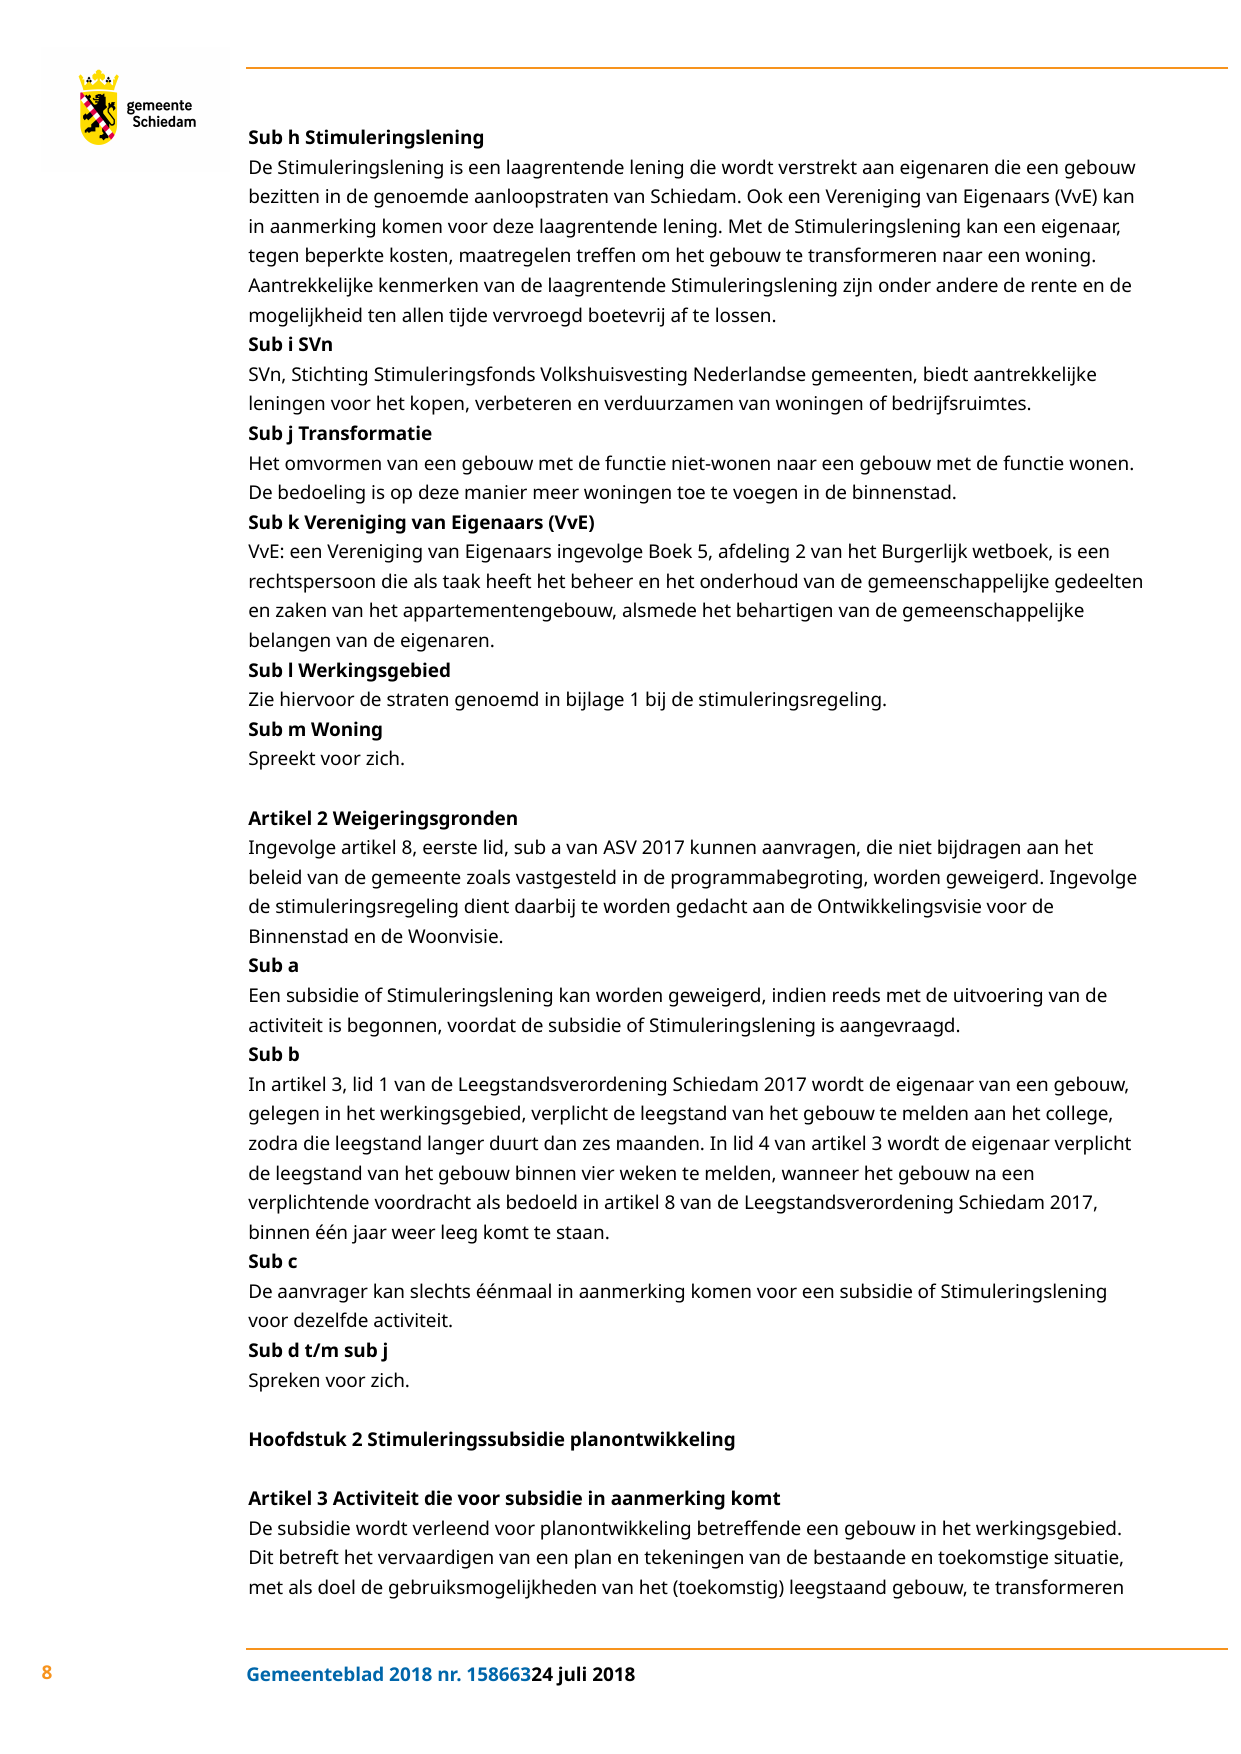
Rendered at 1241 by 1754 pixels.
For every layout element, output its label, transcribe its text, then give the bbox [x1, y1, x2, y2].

text Sub i SVn [248, 331, 1152, 357]
text De aanvrager kan slechts éénmaal in aanmerking komen voor een subsidie of Stimuleringslening voor dezelfde activiteit. [248, 1278, 1152, 1333]
text VvE: een Vereniging van Eigenaars ingevolge Boek 5, afdeling 2 van het Burgerlijk wetboek, is een rechtspersoon die als taak heeft het beheer en het onderhoud van de gemeenschappelijke gedeelten en zaken van het appartementengebouw, alsmede het behartigen van de gemeenschappelijke belangen van de eigenaren. [248, 538, 1152, 653]
text Hoofdstuk 2 Stimuleringssubsidie planontwikkeling [248, 1426, 1152, 1452]
text Ingevolge artikel 8, eerste lid, sub a van ASV 2017 kunnen aanvragen, die niet bijdragen aan het beleid van de gemeente zoals vastgesteld in de programmabegroting, worden geweigerd. Ingevolge de stimuleringsregeling dient daarbij te worden gedacht aan de Ontwikkelingsvisie voor de Binnenstad en de Woonvisie. [248, 834, 1152, 949]
text Het omvormen van een gebouw met de functie niet-wonen naar een gebouw met de functie wonen. De bedoeling is op deze manier meer woningen toe te voegen in de binnenstad. [248, 450, 1152, 505]
text SVn, Stichting Stimuleringsfonds Volkshuisvesting Nederlandse gemeenten, biedt aantrekkelijke leningen voor het kopen, verbeteren en verduurzamen van woningen of bedrijfsruimtes. [248, 361, 1152, 416]
picture [41, 47, 231, 172]
text Sub c [248, 1248, 1152, 1274]
text Spreekt voor zich. [248, 746, 1152, 771]
text Spreken voor zich. [248, 1367, 1152, 1393]
text Sub h Stimuleringslening [248, 124, 1152, 150]
text De Stimuleringslening is een laagrentende lening die wordt verstrekt aan eigenaren die een gebouw bezitten in de genoemde aanloopstraten van Schiedam. Ook een Vereniging van Eigenaars (VvE) kan in aanmerking komen voor deze laagrentende lening. Met de Stimuleringslening kan een eigenaar, tegen beperkte kosten, maatregelen treffen om het gebouw te transformeren naar een woning. Aantrekkelijke kenmerken van de laagrentende Stimuleringslening zijn onder andere de rente en de mogelijkheid ten allen tijde vervroegd boetevrij af te lossen. [248, 154, 1152, 328]
text Sub d t/m sub j [248, 1337, 1152, 1363]
text Artikel 3 Activiteit die voor subsidie in aanmerking komt [248, 1485, 1152, 1511]
text Sub a [248, 953, 1152, 978]
text Sub k Vereniging van Eigenaars (VvE) [248, 509, 1152, 535]
text Sub b [248, 1041, 1152, 1067]
text Sub j Transformatie [248, 420, 1152, 446]
text Artikel 2 Weigeringsgronden [248, 805, 1152, 831]
text Sub l Werkingsgebied [248, 657, 1152, 683]
text Sub m Woning [248, 716, 1152, 742]
text Zie hiervoor de straten genoemd in bijlage 1 bij de stimuleringsregeling. [248, 686, 1152, 712]
text De subsidie wordt verleend voor planontwikkeling betreffende een gebouw in het werkingsgebied. Dit betreft het vervaardigen van een plan en tekeningen van de bestaande en toekomstige situatie, met als doel de gebruiksmogelijkheden van het (toekomstig) leegstaand gebouw, te transformeren [248, 1515, 1152, 1600]
text In artikel 3, lid 1 van de Leegstandsverordening Schiedam 2017 wordt de eigenaar van een gebouw, gelegen in het werkingsgebied, verplicht de leegstand van het gebouw te melden aan het college, zodra die leegstand langer duurt dan zes maanden. In lid 4 van artikel 3 wordt de eigenaar verplicht de leegstand van het gebouw binnen vier weken te melden, wanneer het gebouw na een verplichtende voordracht als bedoeld in artikel 8 van de Leegstandsverordening Schiedam 2017, binnen één jaar weer leeg komt te staan. [248, 1071, 1152, 1245]
text Een subsidie of Stimuleringslening kan worden geweigerd, indien reeds met de uitvoering van de activiteit is begonnen, voordat de subsidie of Stimuleringslening is aangevraagd. [248, 982, 1152, 1038]
